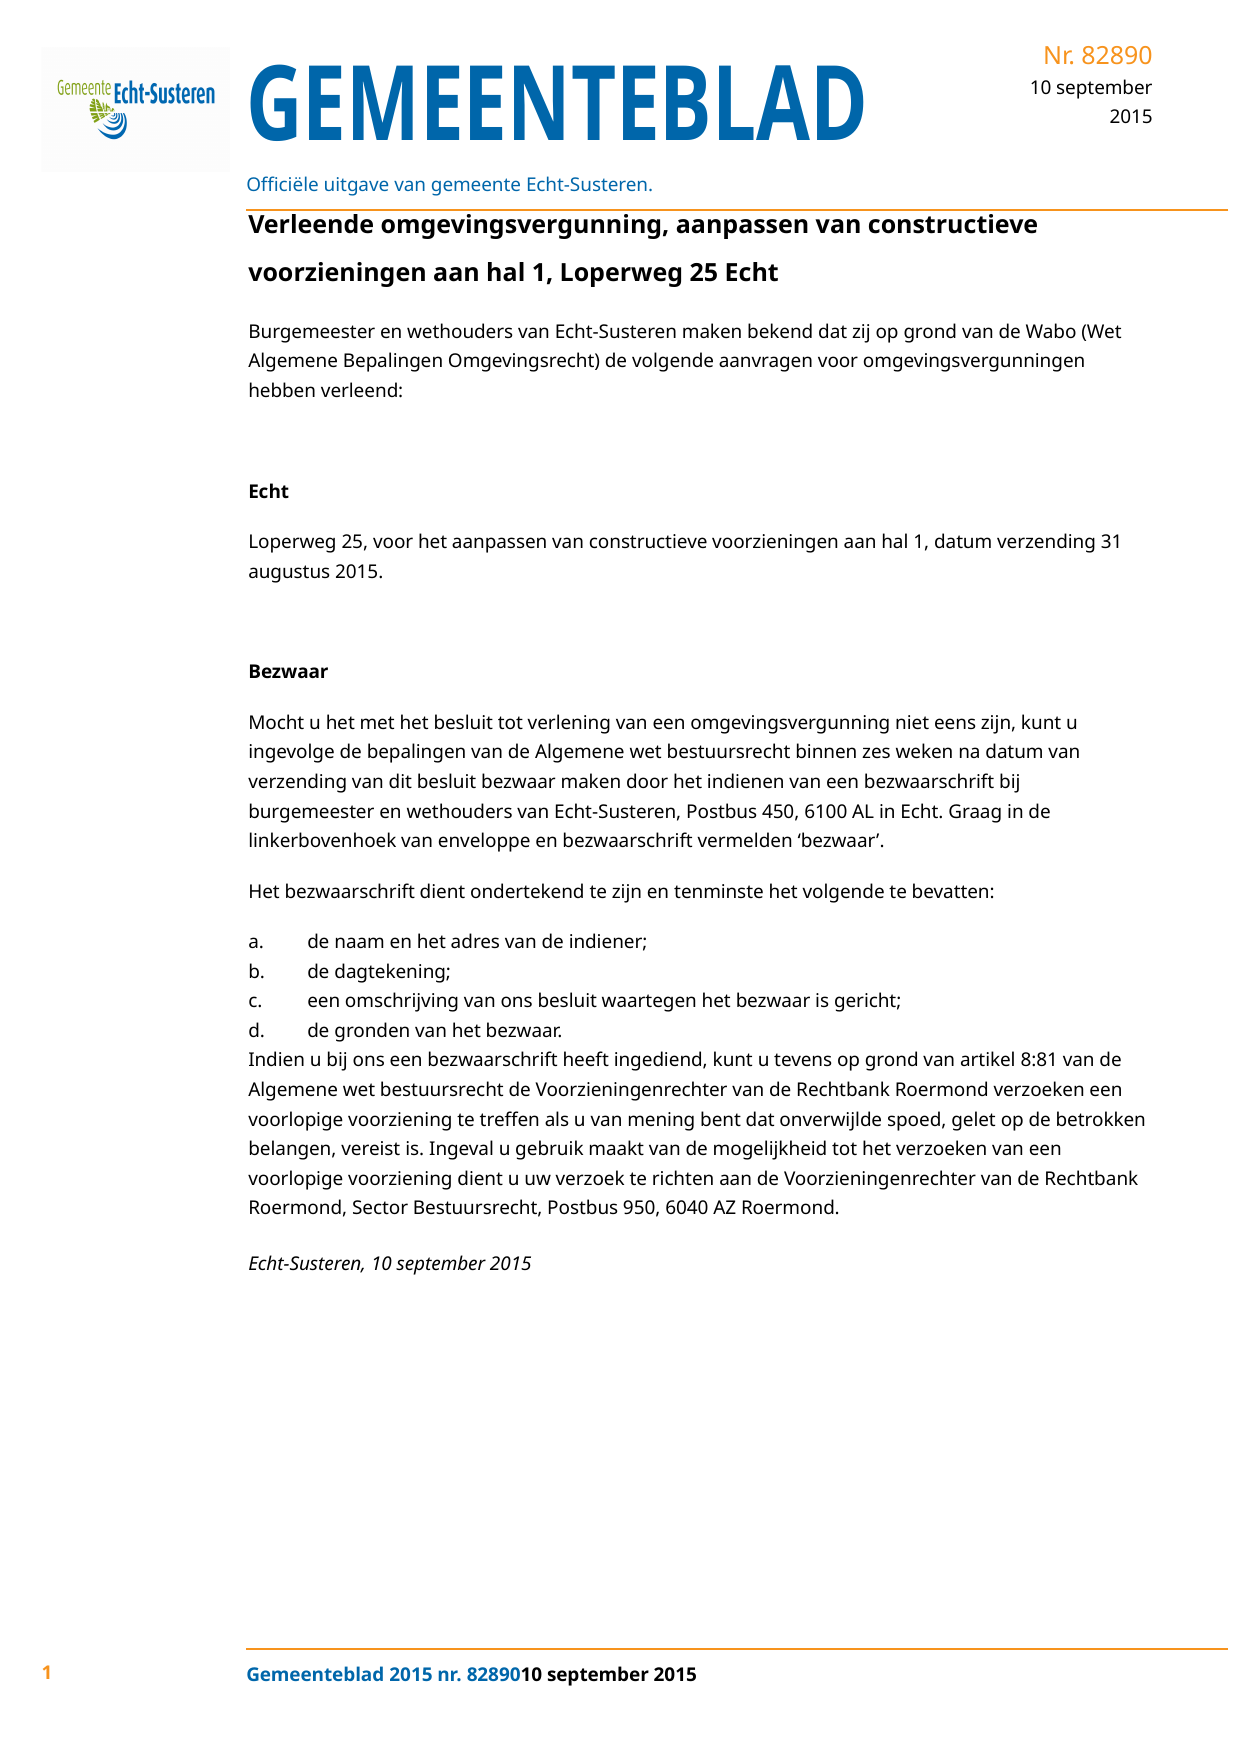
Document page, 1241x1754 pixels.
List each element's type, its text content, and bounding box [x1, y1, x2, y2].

list de gronden van het bezwaar. [248, 1017, 1152, 1043]
text Indien u bij ons een bezwaarschrift heeft ingediend, kunt u tevens op grond van artikel 8:81 van de Algemene wet bestuursrecht de Voorzieningenrechter van de Rechtbank Roermond verzoeken een voorlopige voorziening te treffen als u van mening bent dat onverwijlde spoed, gelet op de betrokken belangen, vereist is. Ingeval u gebruik maakt van de mogelijkheid tot het verzoeken van een voorlopige voorziening dient u uw verzoek te richten aan de Voorzieningenrechter van de Rechtbank Roermond, Sector Bestuursrecht, Postbus 950, 6040 AZ Roermond. [248, 1047, 1152, 1220]
text Het bezwaarschrift dient ondertekend te zijn en tenminste het volgende te bevatten: [248, 878, 1152, 904]
text Mocht u het met het besluit tot verlening van een omgevingsvergunning niet eens zijn, kunt u ingevolge de bepalingen van de Algemene wet bestuursrecht binnen zes weken na datum van verzending van dit besluit bezwaar maken door het indienen van een bezwaarschrift bij burgemeester en wethouders van Echt-Susteren, Postbus 450, 6100 AL in Echt. Graag in de linkerbovenhoek van enveloppe en bezwaarschrift vermelden ‘bezwaar’. [248, 709, 1152, 853]
list de dagtekening; [248, 958, 1152, 984]
list een omschrijving van ons besluit waartegen het bezwaar is gericht; [248, 987, 1152, 1013]
text Echt-Susteren, 10 september 2015 [248, 1250, 1152, 1276]
list de naam en het adres van de indiener; [248, 928, 1152, 954]
text Verleende omgevingsvergunning, aanpassen van constructieve voorzieningen aan hal 1, Loperweg 25 Echt [248, 211, 1152, 288]
text Echt [248, 478, 1152, 504]
text Loperweg 25, voor het aanpassen van constructieve voorzieningen aan hal 1, datum verzending 31 augustus 2015. [248, 528, 1152, 584]
text Burgemeester en wethouders van Echt-Susteren maken bekend dat zij op grond van de Wabo (Wet Algemene Bepalingen Omgevingsrecht) de volgende aanvragen voor omgevingsvergunningen hebben verleend: [248, 318, 1152, 403]
text Bezwaar [248, 659, 1152, 684]
picture [41, 47, 231, 172]
